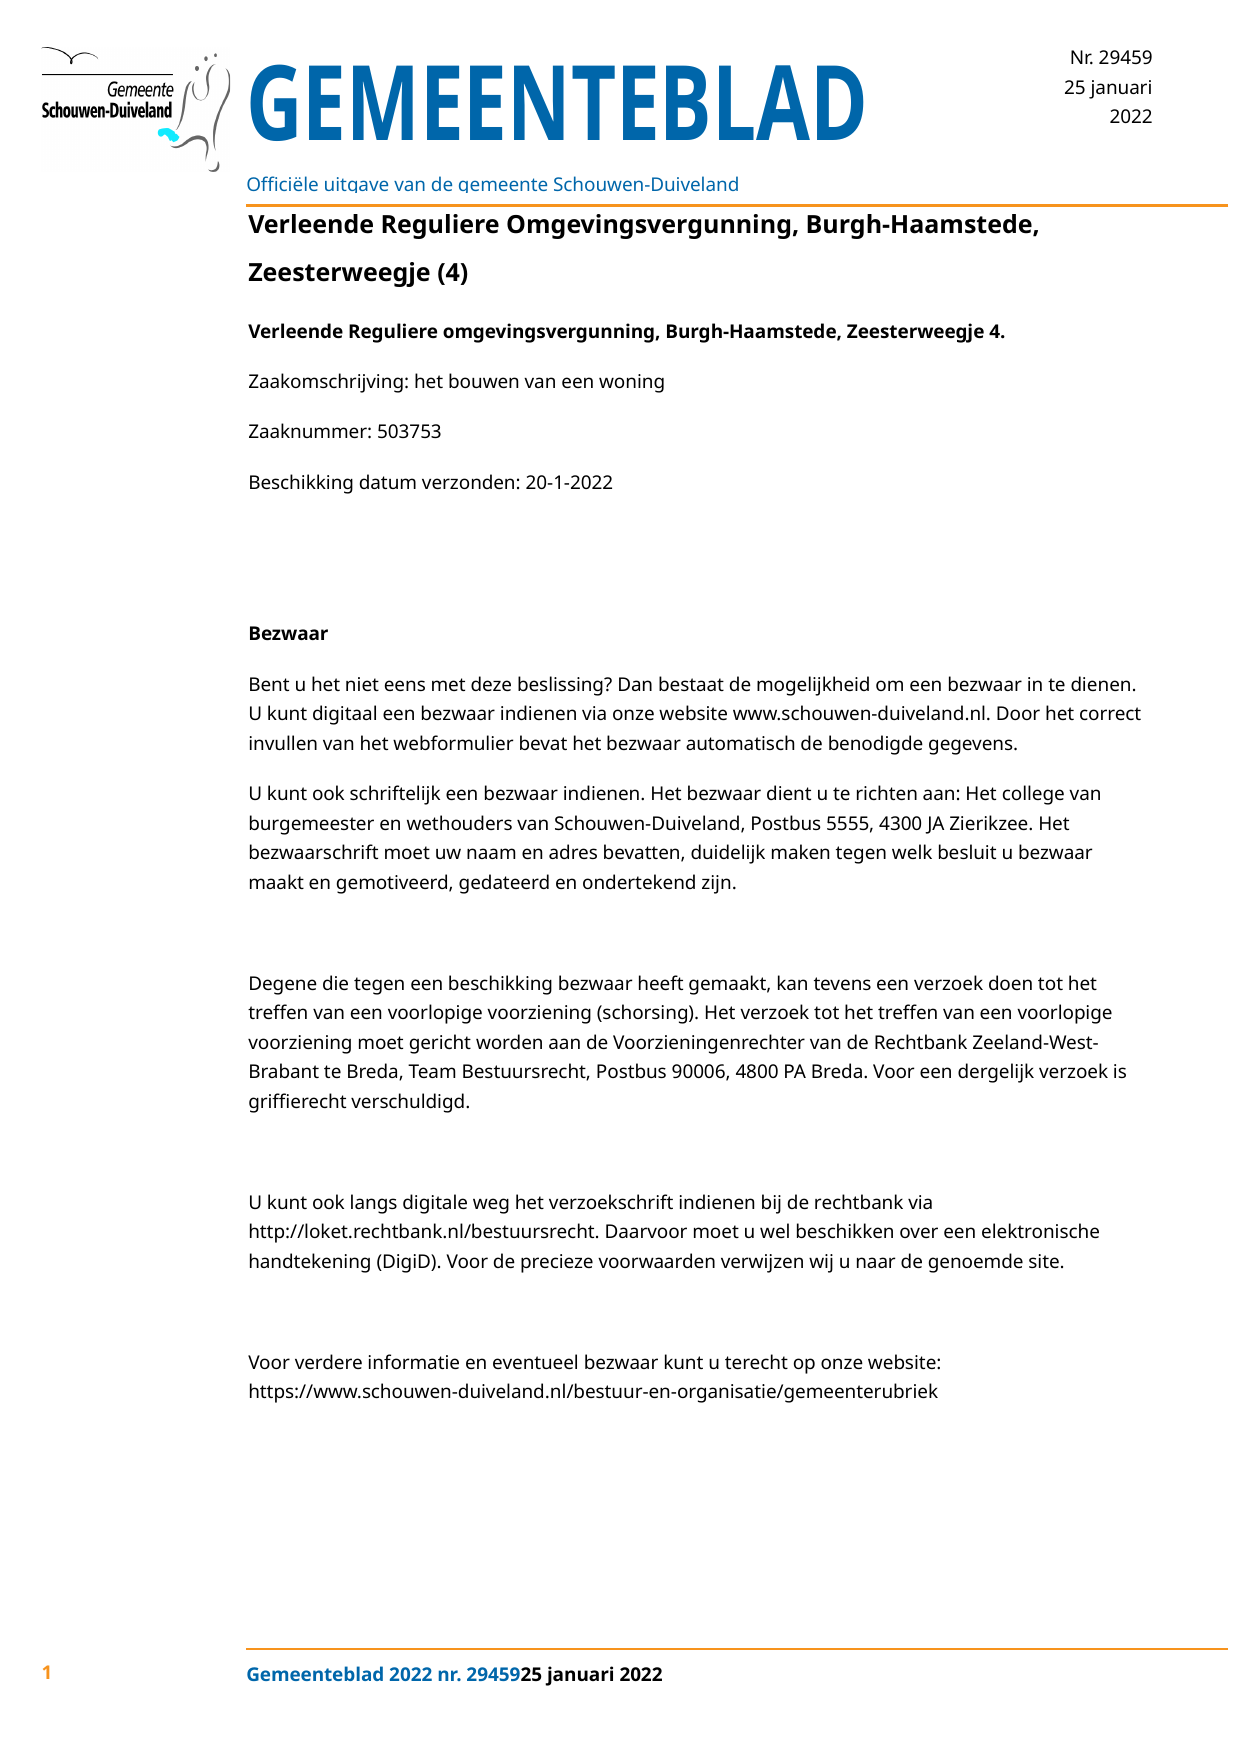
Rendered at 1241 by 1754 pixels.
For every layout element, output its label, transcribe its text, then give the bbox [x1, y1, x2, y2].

text Zaakomschrijving: het bouwen van een woning [248, 368, 1152, 394]
picture [41, 47, 231, 172]
text Bezwaar [248, 620, 1152, 646]
text Verleende Reguliere omgevingsvergunning, Burgh-Haamstede, Zeesterweegje 4. [248, 318, 1152, 344]
text Degene die tegen een beschikking bezwaar heeft gemaakt, kan tevens een verzoek doen tot het treffen van een voorlopige voorziening (schorsing). Het verzoek tot het treffen van een voorlopige voorziening moet gericht worden aan de Voorzieningenrechter van de Rechtbank Zeeland-West-Brabant te Breda, Team Bestuursrecht, Postbus 90006, 4800 PA Breda. Voor een dergelijk verzoek is griffierecht verschuldigd. [248, 970, 1152, 1114]
text U kunt ook langs digitale weg het verzoekschrift indienen bij de rechtbank via http://loket.rechtbank.nl/bestuursrecht. Daarvoor moet u wel beschikken over een elektronische handtekening (DigiD). Voor de precieze voorwaarden verwijzen wij u naar de genoemde site. [248, 1189, 1152, 1274]
text Beschikking datum verzonden: 20-1-2022 [248, 469, 1152, 495]
text Zaaknummer: 503753 [248, 419, 1152, 444]
text U kunt ook schriftelijk een bezwaar indienen. Het bezwaar dient u te richten aan: Het college van burgemeester en wethouders van Schouwen-Duiveland, Postbus 5555, 4300 JA Zierikzee. Het bezwaarschrift moet uw naam en adres bevatten, duidelijk maken tegen welk besluit u bezwaar maakt en gemotiveerd, gedateerd en ondertekend zijn. [248, 780, 1152, 895]
text Voor verdere informatie en eventueel bezwaar kunt u terecht op onze website: https://www.schouwen-duiveland.nl/bestuur-en-organisatie/gemeenterubriek [248, 1349, 1152, 1404]
text Verleende Reguliere Omgevingsvergunning, Burgh-Haamstede, Zeesterweegje (4) [248, 207, 1152, 288]
text Bent u het niet eens met deze beslissing? Dan bestaat de mogelijkheid om een bezwaar in te dienen. U kunt digitaal een bezwaar indienen via onze website www.schouwen-duiveland.nl. Door het correct invullen van het webformulier bevat het bezwaar automatisch de benodigde gegevens. [248, 671, 1152, 756]
